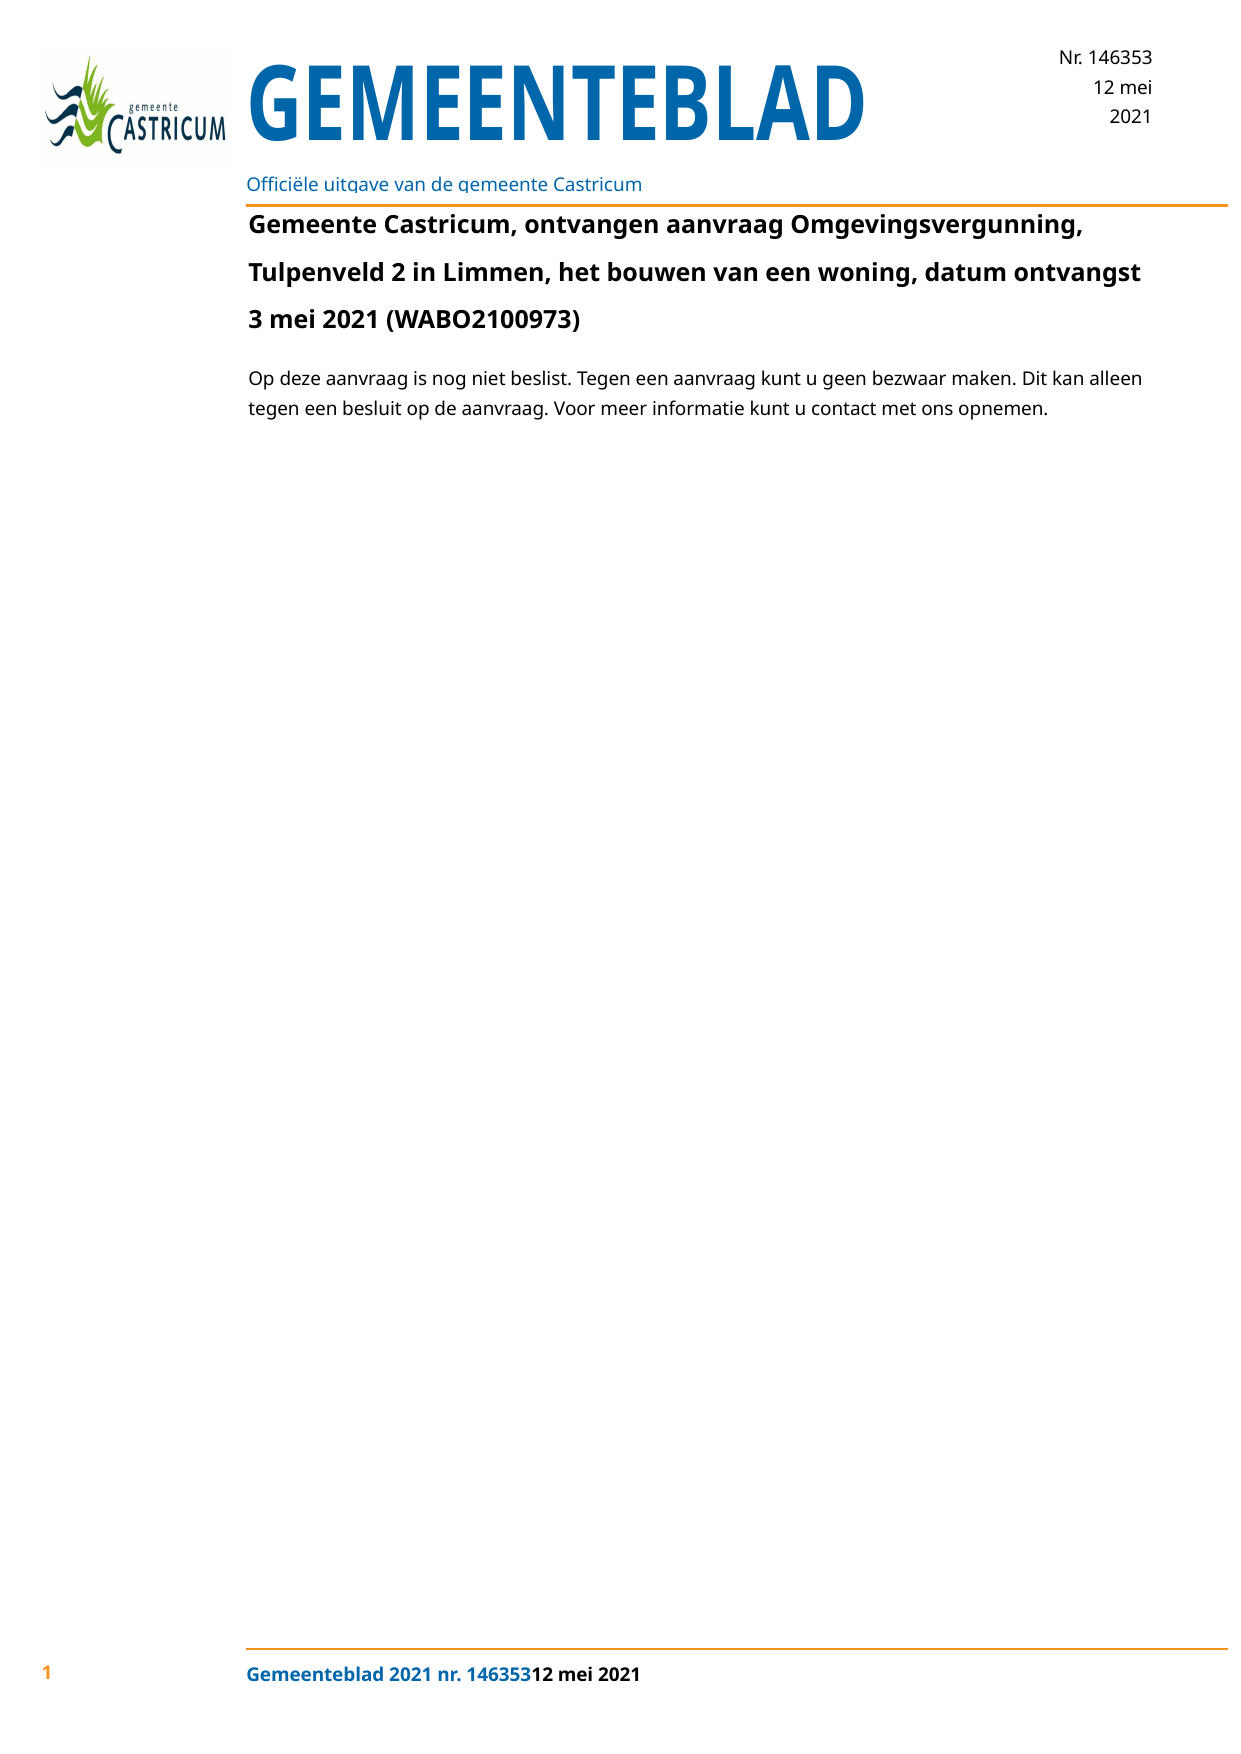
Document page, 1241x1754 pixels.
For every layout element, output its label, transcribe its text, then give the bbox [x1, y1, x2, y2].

text Gemeente Castricum, ontvangen aanvraag Omgevingsvergunning, Tulpenveld 2 in Limmen, het bouwen van een woning, datum ontvangst 3 mei 2021 (WABO2100973) [248, 207, 1152, 336]
picture [41, 47, 231, 172]
text Op deze aanvraag is nog niet beslist. Tegen een aanvraag kunt u geen bezwaar maken. Dit kan alleen tegen een besluit op de aanvraag. Voor meer informatie kunt u contact met ons opnemen. [248, 366, 1152, 421]
